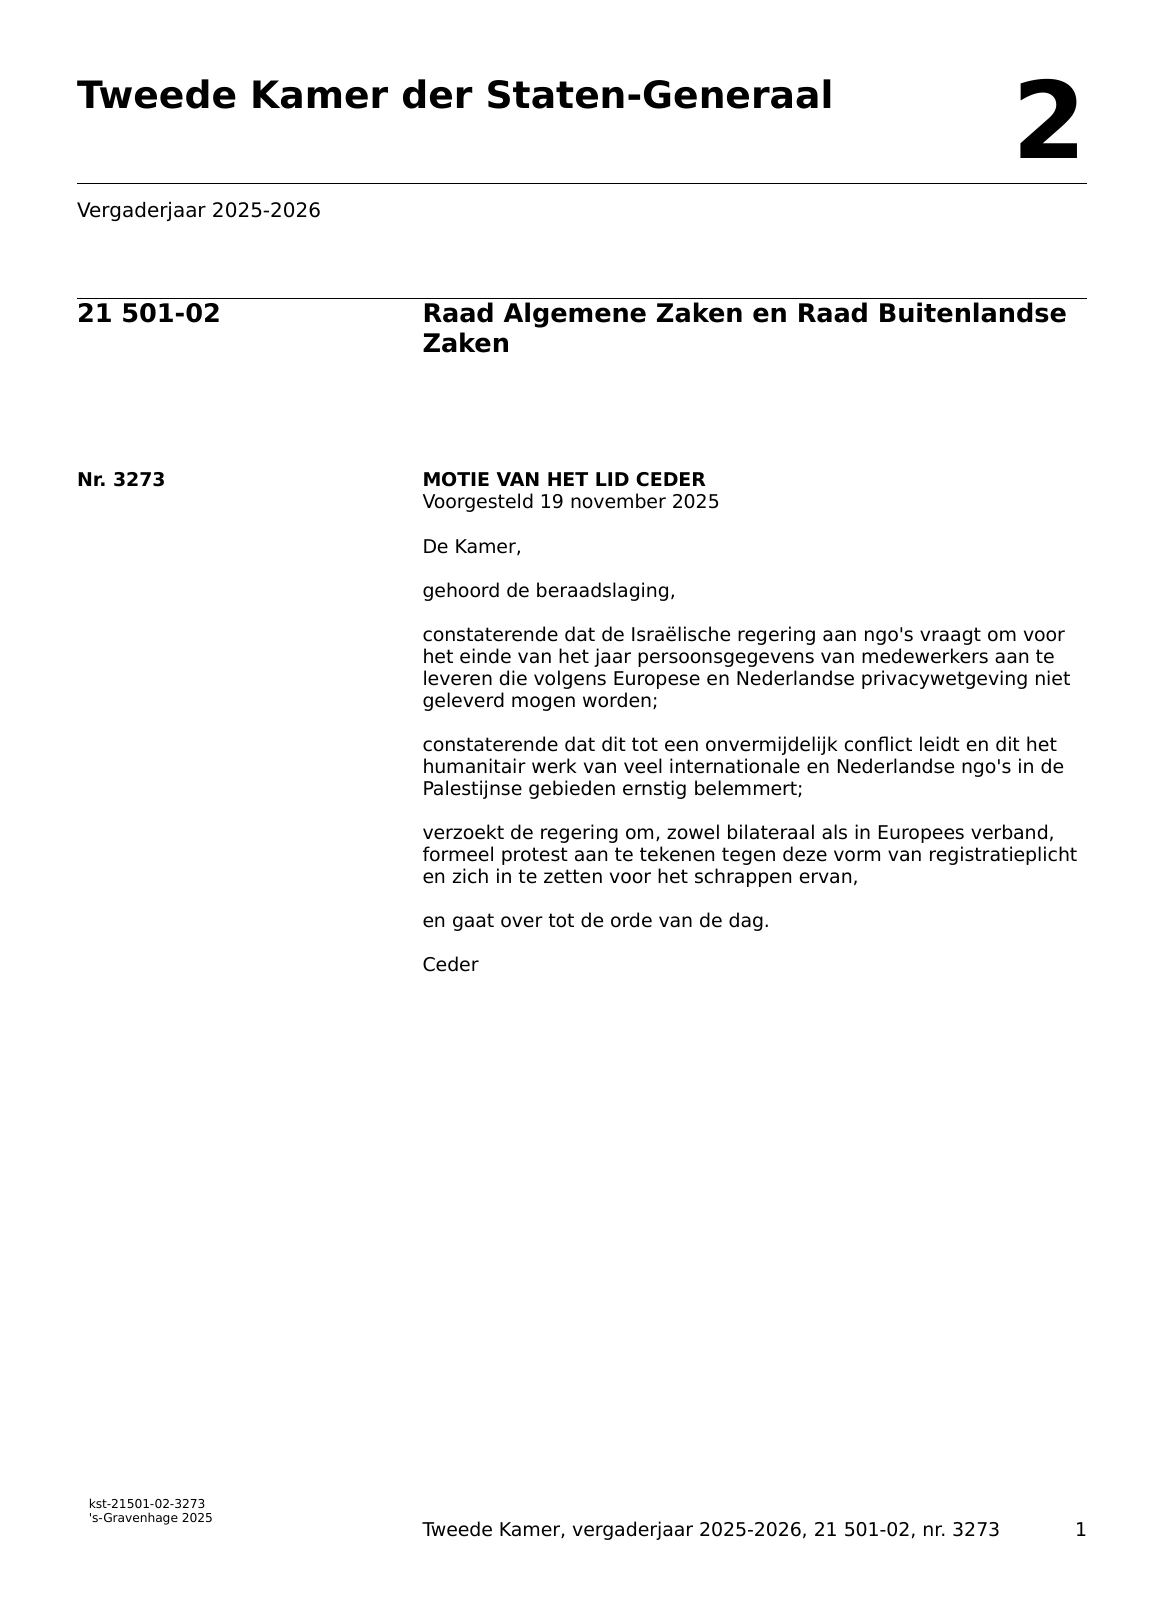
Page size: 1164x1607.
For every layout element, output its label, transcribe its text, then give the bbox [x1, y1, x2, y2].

text verzoekt de regering om, zowel bilateraal als in Europees verband, formeel protest aan te tekenen tegen deze vorm van registratieplicht en zich in te zetten voor het schrappen ervan, [422, 822, 1087, 888]
table_cell Vergaderjaar 2025-2026 [77, 184, 1087, 298]
text De Kamer, [422, 536, 1087, 557]
subtitle 21 501-02 Raad Algemene Zaken en Raad Buitenlandse Zaken [77, 299, 1087, 358]
text kst-21501-02-3273 [88, 1497, 323, 1511]
text Voorgesteld 19 november 2025 [422, 491, 1087, 513]
text constaterende dat de Israëlische regering aan ngo's vraagt om voor het einde van het jaar persoonsgegevens van medewerkers aan te leveren die volgens Europese en Nederlandse privacywetgeving niet geleverd mogen worden; [422, 624, 1087, 712]
text 's-Gravenhage 2025 [88, 1511, 323, 1525]
table_header 2 [886, 59, 1087, 183]
text gehoord de beraadslaging, [422, 580, 1087, 602]
text constaterende dat dit tot een onvermijdelijk conflict leidt en dit het humanitair werk van veel internationale en Nederlandse ngo's in de Palestijnse gebieden ernstig belemmert; [422, 734, 1087, 800]
text en gaat over tot de orde van de dag. [422, 910, 1087, 932]
table_header Tweede Kamer der Staten-Generaal [77, 59, 886, 183]
subtitle Nr. 3273 MOTIE VAN HET LID CEDER [77, 469, 1087, 491]
text Ceder [422, 954, 1087, 976]
